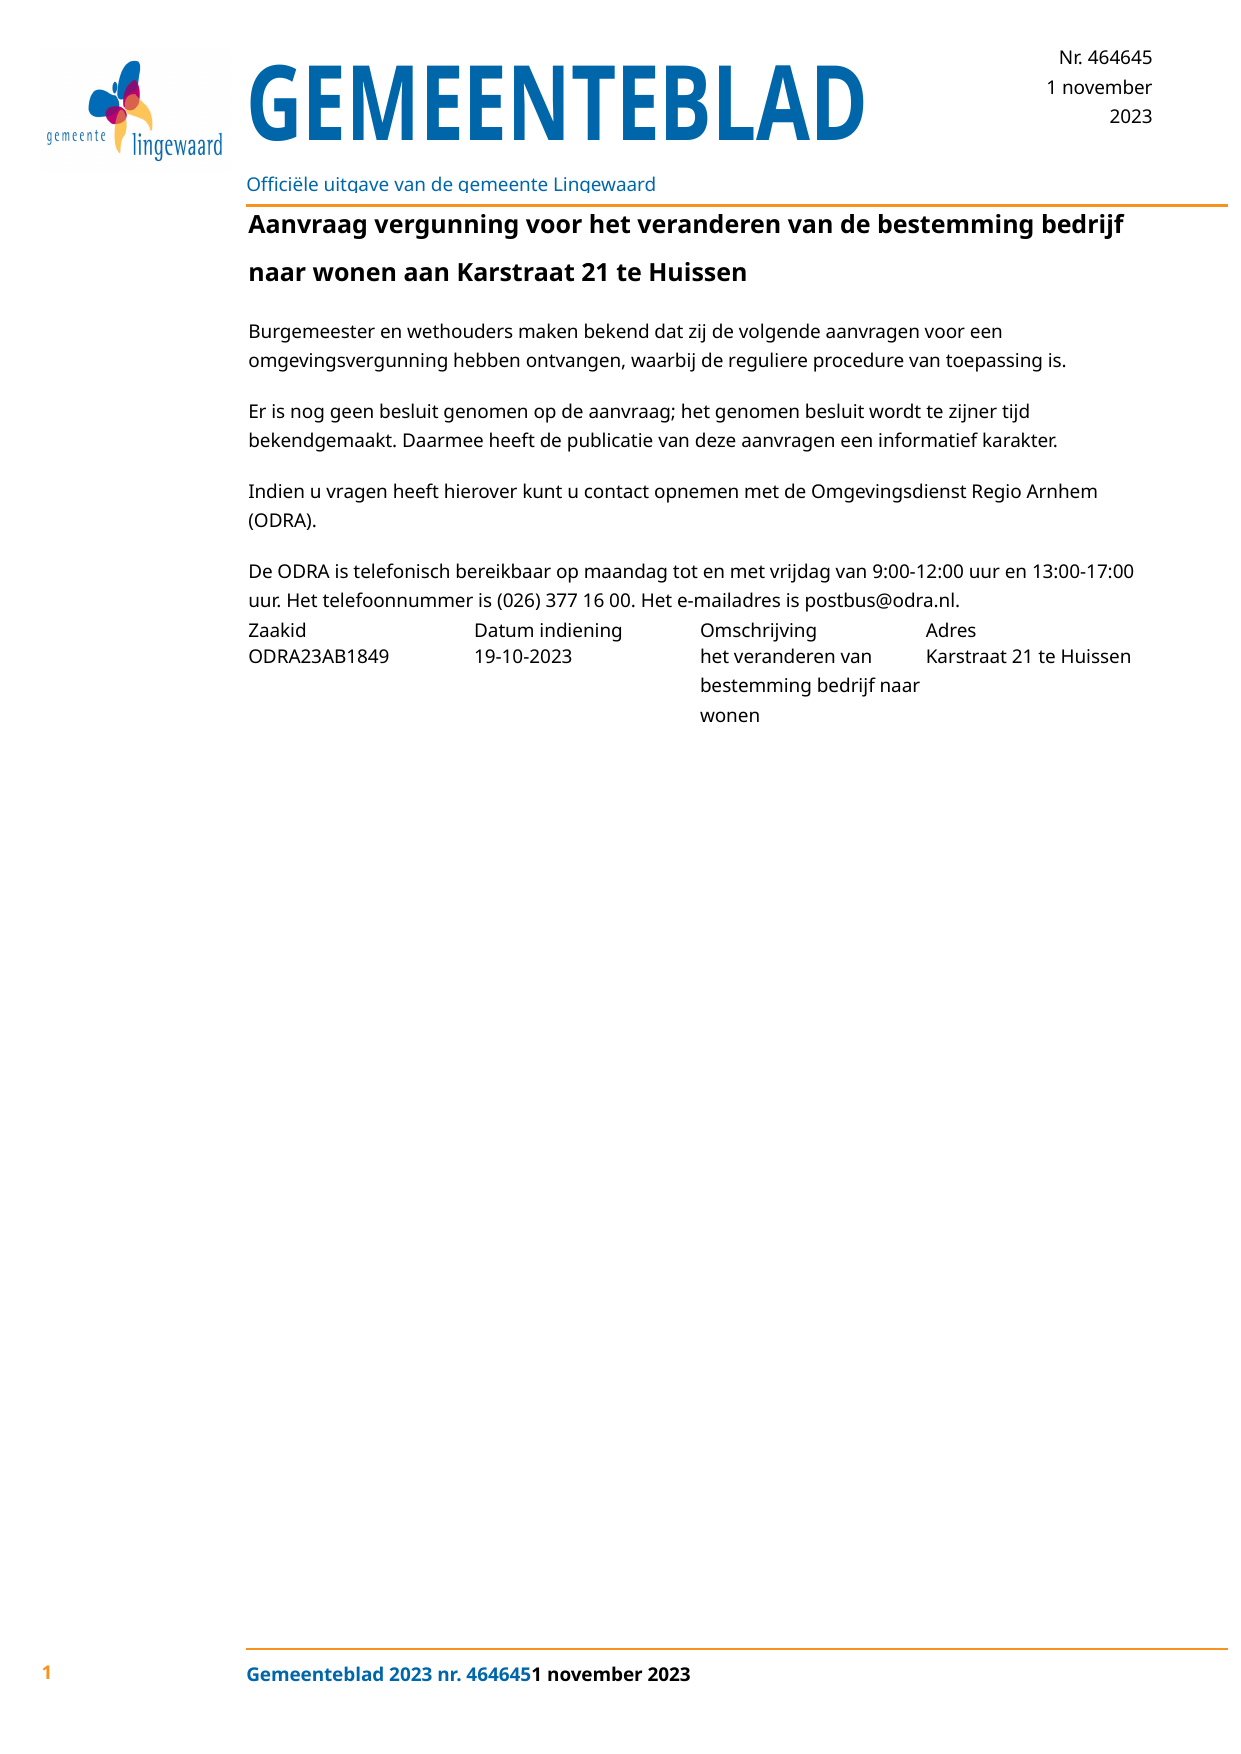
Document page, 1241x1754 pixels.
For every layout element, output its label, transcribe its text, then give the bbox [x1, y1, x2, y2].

table_cell 19-10-2023 [474, 643, 700, 728]
table_header Omschrijving [700, 617, 926, 643]
table_cell het veranderen van bestemming bedrijf naar wonen [700, 643, 926, 728]
table_header Datum indiening [474, 617, 700, 643]
table_cell Karstraat 21 te Huissen [926, 643, 1152, 728]
table_header Adres [926, 617, 1152, 643]
text De ODRA is telefonisch bereikbaar op maandag tot en met vrijdag van 9:00-12:00 uur en 13:00-17:00 uur. Het telefoonnummer is (026) 377 16 00. Het e-mailadres is postbus@odra.nl. [248, 558, 1152, 613]
picture [41, 47, 231, 172]
text Indien u vragen heeft hierover kunt u contact opnemen met de Omgevingsdienst Regio Arnhem (ODRA). [248, 478, 1152, 533]
table_cell ODRA23AB1849 [248, 643, 474, 728]
table_header Zaakid [248, 617, 474, 643]
text Aanvraag vergunning voor het veranderen van de bestemming bedrijf naar wonen aan Karstraat 21 te Huissen [248, 207, 1152, 288]
text Er is nog geen besluit genomen op de aanvraag; het genomen besluit wordt te zijner tijd bekendgemaakt. Daarmee heeft de publicatie van deze aanvragen een informatief karakter. [248, 398, 1152, 453]
text Burgemeester en wethouders maken bekend dat zij de volgende aanvragen voor een omgevingsvergunning hebben ontvangen, waarbij de reguliere procedure van toepassing is. [248, 318, 1152, 373]
